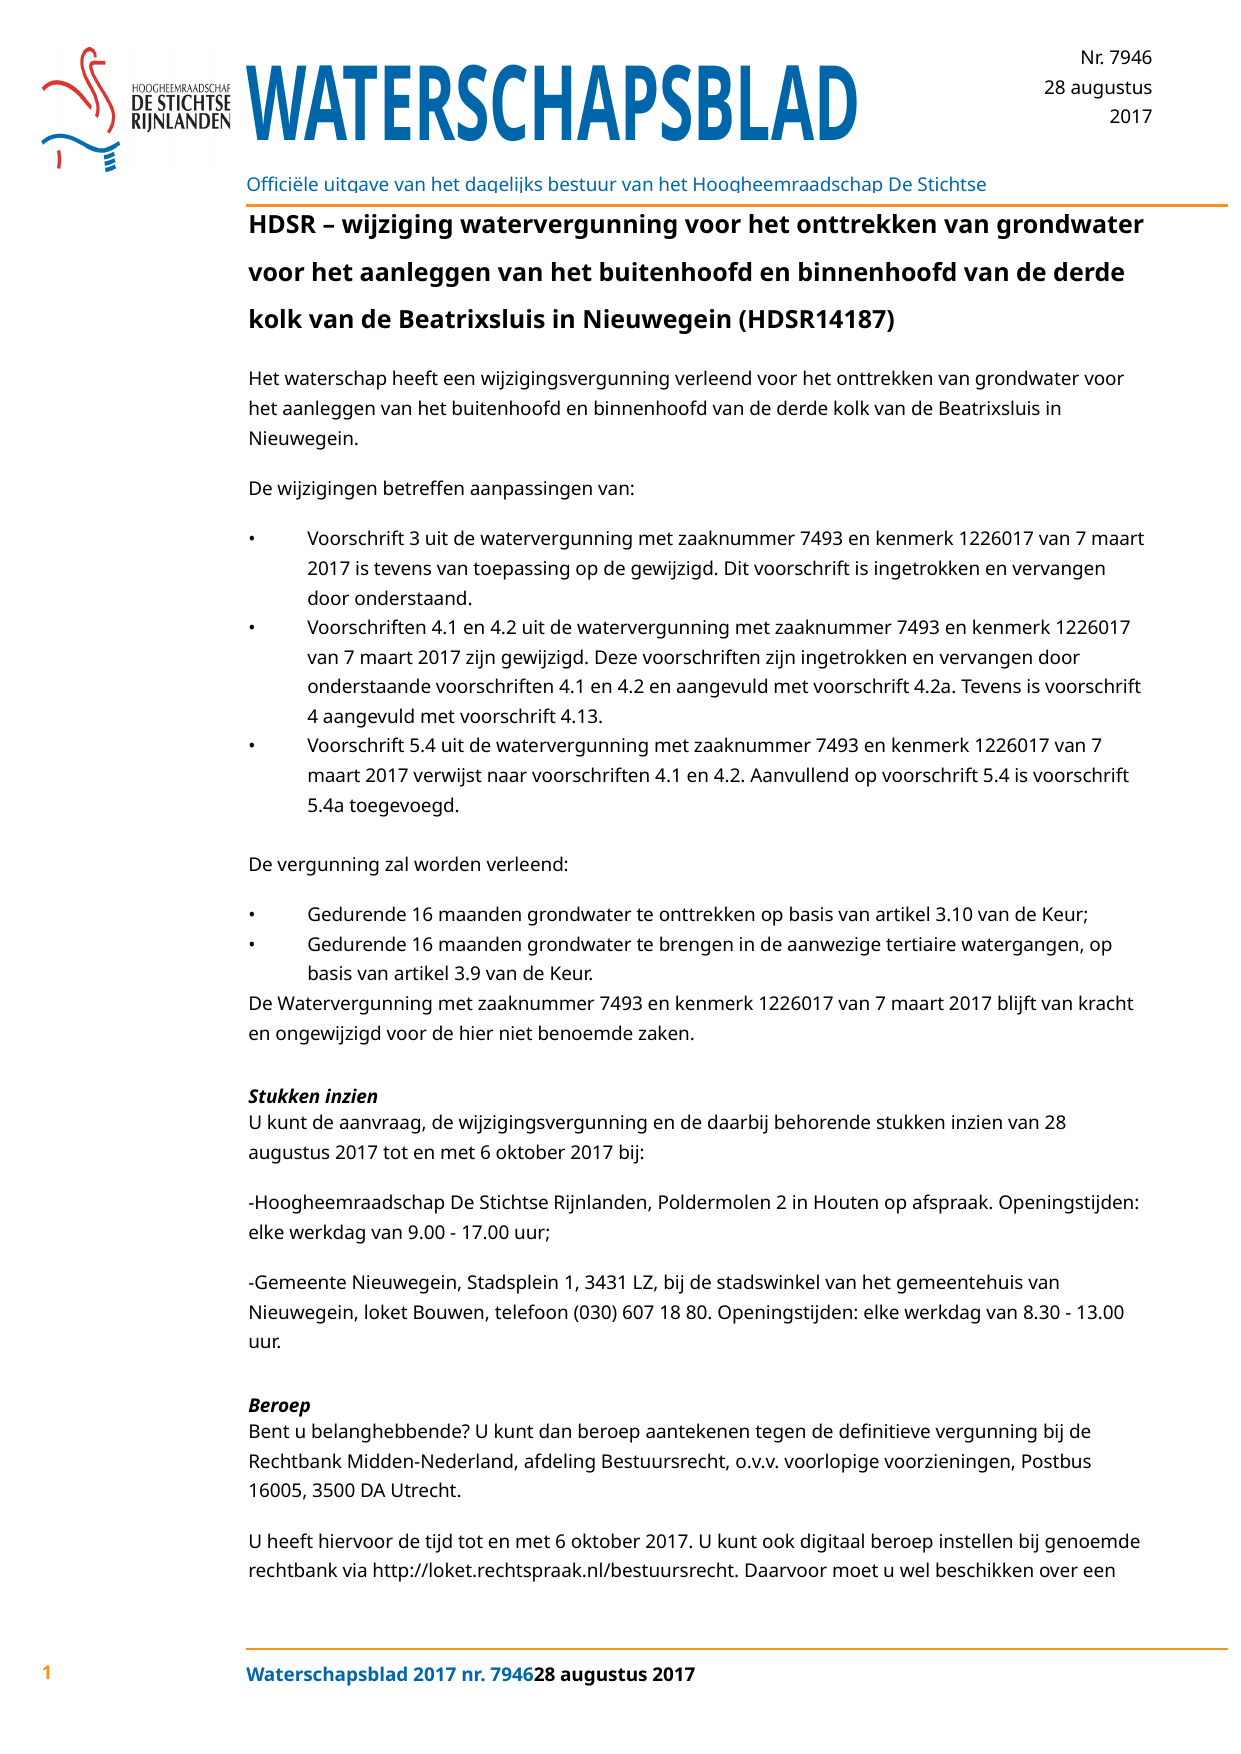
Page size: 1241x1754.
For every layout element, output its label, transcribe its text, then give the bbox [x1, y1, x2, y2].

text Stukken inzien [248, 1084, 1152, 1109]
text Bent u belanghebbende? U kunt dan beroep aantekenen tegen de definitieve vergunning bij de Rechtbank Midden-Nederland, afdeling Bestuursrecht, o.v.v. voorlopige voorzieningen, Postbus 16005, 3500 DA Utrecht. [248, 1418, 1152, 1503]
text De wijzigingen betreffen aanpassingen van: [248, 475, 1152, 501]
list Gedurende 16 maanden grondwater te brengen in de aanwezige tertiaire watergangen, op basis van artikel 3.9 van de Keur. [248, 931, 1152, 986]
list Voorschrift 3 uit de watervergunning met zaaknummer 7493 en kenmerk 1226017 van 7 maart 2017 is tevens van toepassing op de gewijzigd. Dit voorschrift is ingetrokken en vervangen door onderstaand. [248, 526, 1152, 610]
text -Hoogheemraadschap De Stichtse Rijnlanden, Poldermolen 2 in Houten op afspraak. Openingstijden: elke werkdag van 9.00 - 17.00 uur; [248, 1189, 1152, 1245]
text Beroep [248, 1392, 1152, 1418]
list Voorschrift 5.4 uit de watervergunning met zaaknummer 7493 en kenmerk 1226017 van 7 maart 2017 verwijst naar voorschriften 4.1 en 4.2. Aanvullend op voorschrift 5.4 is voorschrift 5.4a toegevoegd. [248, 733, 1152, 817]
picture [41, 47, 231, 172]
text U kunt de aanvraag, de wijzigingsvergunning en de daarbij behorende stukken inzien van 28 augustus 2017 tot en met 6 oktober 2017 bij: [248, 1109, 1152, 1165]
text U heeft hiervoor de tijd tot en met 6 oktober 2017. U kunt ook digitaal beroep instellen bij genoemde rechtbank via http://loket.rechtspraak.nl/bestuursrecht. Daarvoor moet u wel beschikken over een [248, 1528, 1152, 1583]
list Gedurende 16 maanden grondwater te onttrekken op basis van artikel 3.10 van de Keur; [248, 901, 1152, 927]
text HDSR – wijziging watervergunning voor het onttrekken van grondwater voor het aanleggen van het buitenhoofd en binnenhoofd van de derde kolk van de Beatrixsluis in Nieuwegein (HDSR14187) [248, 207, 1152, 336]
text Het waterschap heeft een wijzigingsvergunning verleend voor het onttrekken van grondwater voor het aanleggen van het buitenhoofd en binnenhoofd van de derde kolk van de Beatrixsluis in Nieuwegein. [248, 366, 1152, 450]
text -Gemeente Nieuwegein, Stadsplein 1, 3431 LZ, bij de stadswinkel van het gemeentehuis van Nieuwegein, loket Bouwen, telefoon (030) 607 18 80. Openingstijden: elke werkdag van 8.30 - 13.00 uur. [248, 1269, 1152, 1354]
list Voorschriften 4.1 en 4.2 uit de watervergunning met zaaknummer 7493 en kenmerk 1226017 van 7 maart 2017 zijn gewijzigd. Deze voorschriften zijn ingetrokken en vervangen door onderstaande voorschriften 4.1 en 4.2 en aangevuld met voorschrift 4.2a. Tevens is voorschrift 4 aangevuld met voorschrift 4.13. [248, 614, 1152, 729]
text De vergunning zal worden verleend: [248, 851, 1152, 877]
text De Watervergunning met zaaknummer 7493 en kenmerk 1226017 van 7 maart 2017 blijft van kracht en ongewijzigd voor de hier niet benoemde zaken. [248, 990, 1152, 1045]
